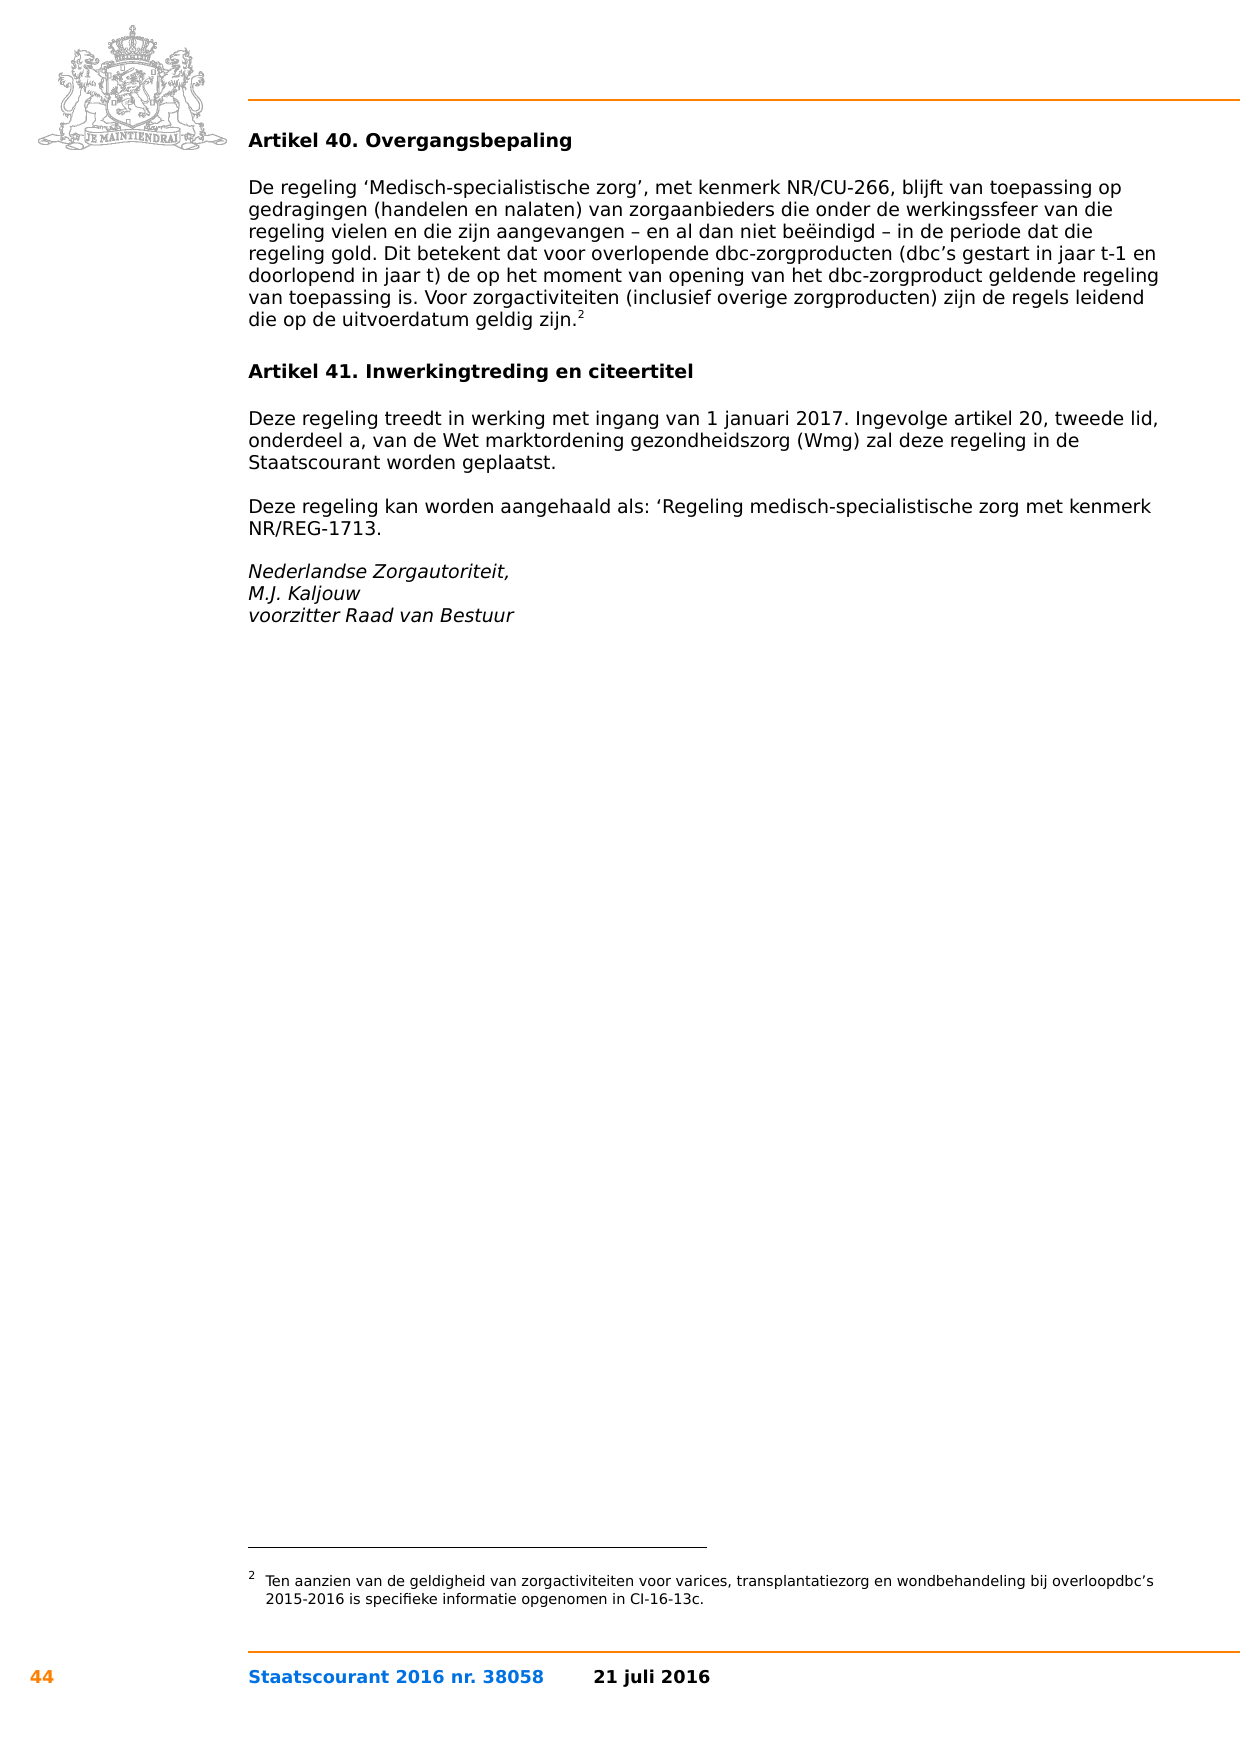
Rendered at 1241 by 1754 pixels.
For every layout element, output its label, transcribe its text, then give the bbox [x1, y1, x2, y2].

text De regeling ‘Medisch-specialistische zorg’, met kenmerk NR/CU-266, blijft van toepassing op gedragingen (handelen en nalaten) van zorgaanbieders die onder de werkingssfeer van die regeling vielen en die zijn aangevangen – en al dan niet beëindigd – in de periode dat die regeling gold. Dit betekent dat voor overlopende dbc-zorgproducten (dbc’s gestart in jaar t-1 en doorlopend in jaar t) de op het moment van opening van het dbc-zorgproduct geldende regeling van toepassing is. Voor zorgactiviteiten (inclusief overige zorgproducten) zijn de regels leidend die op de uitvoerdatum geldig zijn. [248, 177, 1163, 331]
text Nederlandse Zorgautoriteit, M.J. Kaljouw voorzitter Raad van Bestuur [248, 561, 1163, 627]
text Deze regeling treedt in werking met ingang van 1 januari 2017. Ingevolge artikel 20, tweede lid, onderdeel a, van de Wet marktordening gezondheidszorg (Wmg) zal deze regeling in de Staatscourant worden geplaatst. [248, 408, 1163, 474]
text Ten aanzien van de geldigheid van zorgactiviteiten voor varices, transplantatiezorg en wondbehandeling bij overloopdbc’s 2015-2016 is specifieke informatie opgenomen in CI-16-13c. [248, 1569, 1163, 1608]
text Deze regeling kan worden aangehaald als: ‘Regeling medisch-specialistische zorg met kenmerk NR/REG-1713. [248, 496, 1163, 539]
subtitle Artikel 40. Overgangsbepaling [248, 130, 1163, 152]
picture [38, 25, 227, 150]
subtitle Artikel 41. Inwerkingtreding en citeertitel [248, 361, 1163, 383]
